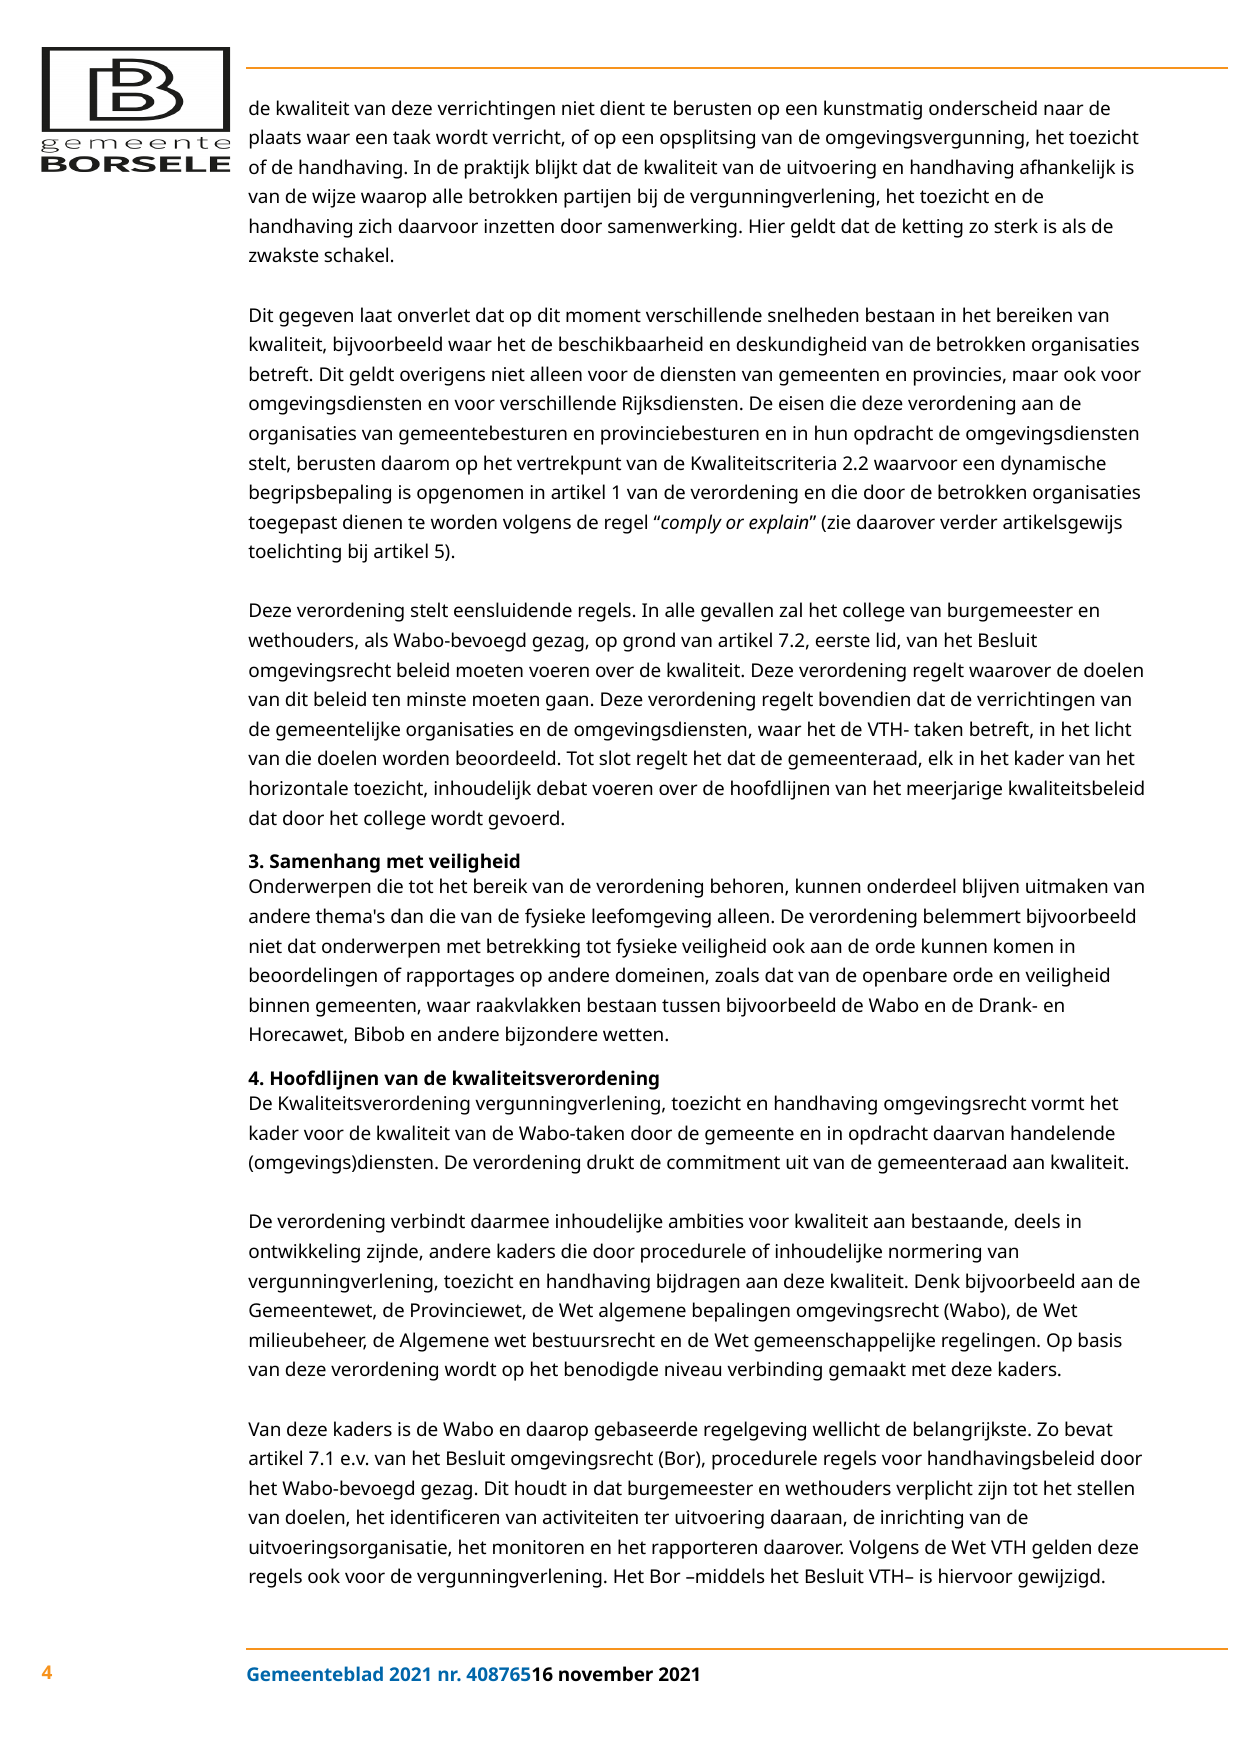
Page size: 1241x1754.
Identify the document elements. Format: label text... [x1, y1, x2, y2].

text De Kwaliteitsverordening vergunningverlening, toezicht en handhaving omgevingsrecht vormt het kader voor de kwaliteit van de Wabo-taken door de gemeente en in opdracht daarvan handelende (omgevings)diensten. De verordening drukt de commitment uit van de gemeenteraad aan kwaliteit. [248, 1090, 1152, 1175]
text 4. Hoofdlijnen van de kwaliteitsverordening [248, 1065, 1152, 1090]
picture [41, 47, 231, 172]
text Deze verordening stelt eensluidende regels. In alle gevallen zal het college van burgemeester en wethouders, als Wabo-bevoegd gezag, op grond van artikel 7.2, eerste lid, van het Besluit omgevingsrecht beleid moeten voeren over de kwaliteit. Deze verordening regelt waarover de doelen van dit beleid ten minste moeten gaan. Deze verordening regelt bovendien dat de verrichtingen van de gemeentelijke organisaties en de omgevingsdiensten, waar het de VTH- taken betreft, in het licht van die doelen worden beoordeeld. Tot slot regelt het dat de gemeenteraad, elk in het kader van het horizontale toezicht, inhoudelijk debat voeren over de hoofdlijnen van het meerjarige kwaliteitsbeleid dat door het college wordt gevoerd. [248, 598, 1152, 831]
text De verordening verbindt daarmee inhoudelijke ambities voor kwaliteit aan bestaande, deels in ontwikkeling zijnde, andere kaders die door procedurele of inhoudelijke normering van vergunningverlening, toezicht en handhaving bijdragen aan deze kwaliteit. Denk bijvoorbeeld aan de Gemeentewet, de Provinciewet, de Wet algemene bepalingen omgevingsrecht (Wabo), de Wet milieubeheer, de Algemene wet bestuursrecht en de Wet gemeenschappelijke regelingen. Op basis van deze verordening wordt op het benodigde niveau verbinding gemaakt met deze kaders. [248, 1209, 1152, 1382]
text 3. Samenhang met veiligheid [248, 848, 1152, 874]
text Van deze kaders is de Wabo en daarop gebaseerde regelgeving wellicht de belangrijkste. Zo bevat artikel 7.1 e.v. van het Besluit omgevingsrecht (Bor), procedurele regels voor handhavingsbeleid door het Wabo-bevoegd gezag. Dit houdt in dat burgemeester en wethouders verplicht zijn tot het stellen van doelen, het identificeren van activiteiten ter uitvoering daaraan, de inrichting van de uitvoeringsorganisatie, het monitoren en het rapporteren daarover. Volgens de Wet VTH gelden deze regels ook voor de vergunningverlening. Het Bor –middels het Besluit VTH– is hiervoor gewijzigd. [248, 1416, 1152, 1589]
text Onderwerpen die tot het bereik van de verordening behoren, kunnen onderdeel blijven uitmaken van andere thema's dan die van de fysieke leefomgeving alleen. De verordening belemmert bijvoorbeeld niet dat onderwerpen met betrekking tot fysieke veiligheid ook aan de orde kunnen komen in beoordelingen of rapportages op andere domeinen, zoals dat van de openbare orde en veiligheid binnen gemeenten, waar raakvlakken bestaan tussen bijvoorbeeld de Wabo en de Drank- en Horecawet, Bibob en andere bijzondere wetten. [248, 874, 1152, 1047]
text Dit gegeven laat onverlet dat op dit moment verschillende snelheden bestaan in het bereiken van kwaliteit, bijvoorbeeld waar het de beschikbaarheid en deskundigheid van de betrokken organisaties betreft. Dit geldt overigens niet alleen voor de diensten van gemeenten en provincies, maar ook voor omgevingsdiensten en voor verschillende Rijksdiensten. De eisen die deze verordening aan de organisaties van gemeentebesturen en provinciebesturen en in hun opdracht de omgevingsdiensten stelt, berusten daarom op het vertrekpunt van de Kwaliteitscriteria 2.2 waarvoor een dynamische begripsbepaling is opgenomen in artikel 1 van de verordening en die door de betrokken organisaties toegepast dienen te worden volgens de regel “comply or explain” (zie daarover verder artikelsgewijs toelichting bij artikel 5). [248, 302, 1152, 564]
text de kwaliteit van deze verrichtingen niet dient te berusten op een kunstmatig onderscheid naar de plaats waar een taak wordt verricht, of op een opsplitsing van de omgevingsvergunning, het toezicht of de handhaving. In de praktijk blijkt dat de kwaliteit van de uitvoering en handhaving afhankelijk is van de wijze waarop alle betrokken partijen bij de vergunningverlening, het toezicht en de handhaving zich daarvoor inzetten door samenwerking. Hier geldt dat de ketting zo sterk is als de zwakste schakel. [248, 95, 1152, 268]
